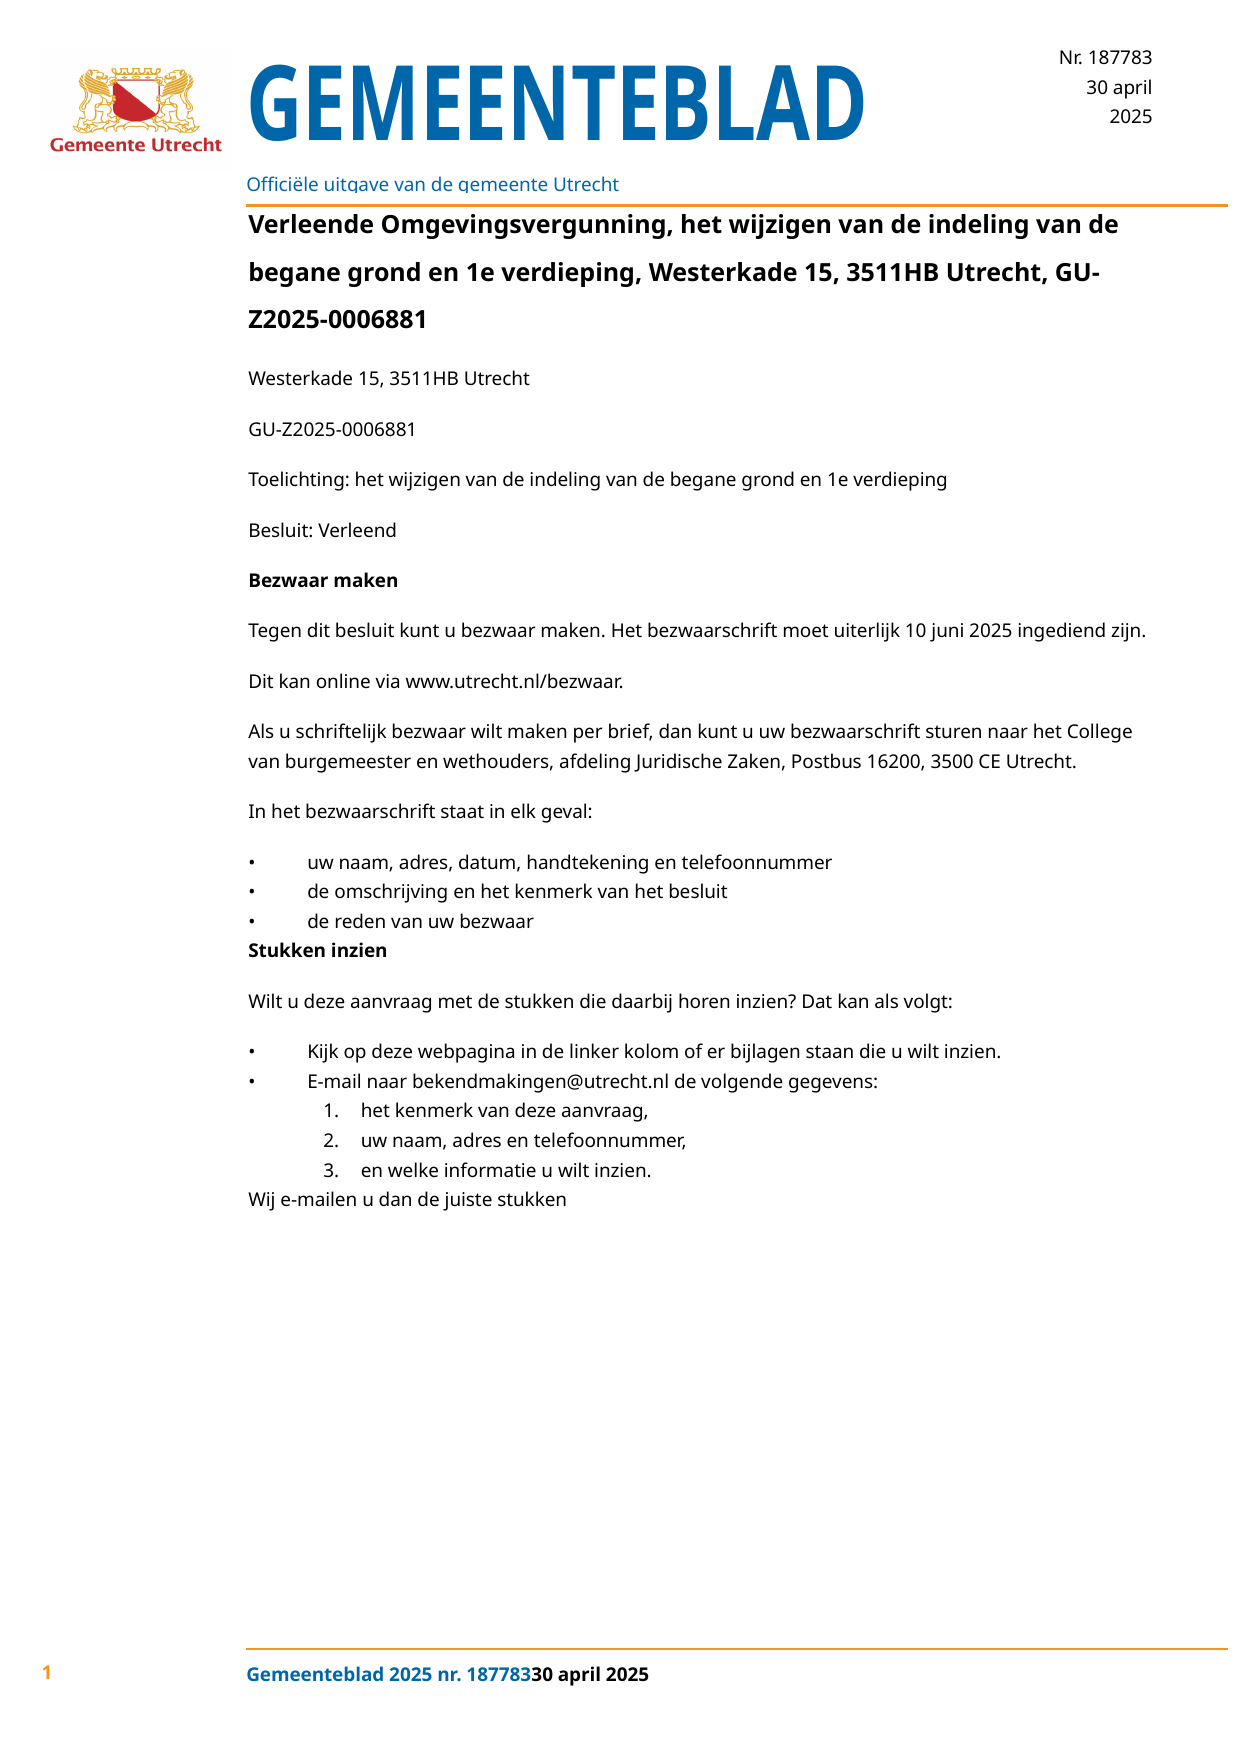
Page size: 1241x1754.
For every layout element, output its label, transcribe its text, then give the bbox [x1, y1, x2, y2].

text In het bezwaarschrift staat in elk geval: [248, 798, 1152, 824]
text Wilt u deze aanvraag met de stukken die daarbij horen inzien? Dat kan als volgt: [248, 988, 1152, 1014]
text Wij e-mailen u dan de juiste stukken [248, 1186, 1152, 1212]
list uw naam, adres, datum, handtekening en telefoonnummer [248, 849, 1152, 874]
list de omschrijving en het kenmerk van het besluit [248, 878, 1152, 904]
text Tegen dit besluit kunt u bezwaar maken. Het bezwaarschrift moet uiterlijk 10 juni 2025 ingediend zijn. [248, 618, 1152, 643]
text Besluit: Verleend [248, 517, 1152, 542]
text Als u schriftelijk bezwaar wilt maken per brief, dan kunt u uw bezwaarschrift sturen naar het College van burgemeester en wethouders, afdeling Juridische Zaken, Postbus 16200, 3500 CE Utrecht. [248, 718, 1152, 774]
list en welke informatie u wilt inzien. [323, 1157, 1152, 1182]
picture [41, 47, 231, 172]
list uw naam, adres en telefoonnummer, [323, 1127, 1152, 1153]
list E-mail naar bekendmakingen@utrecht.nl de volgende gegevens: [248, 1068, 1152, 1094]
list Kijk op deze webpagina in de linker kolom of er bijlagen staan die u wilt inzien. [248, 1038, 1152, 1064]
list de reden van uw bezwaar [248, 908, 1152, 934]
text Dit kan online via www.utrecht.nl/bezwaar. [248, 668, 1152, 694]
text Bezwaar maken [248, 567, 1152, 593]
text Stukken inzien [248, 938, 1152, 963]
text Toelichting: het wijzigen van de indeling van de begane grond en 1e verdieping [248, 466, 1152, 492]
list het kenmerk van deze aanvraag, [323, 1098, 1152, 1123]
text GU-Z2025-0006881 [248, 416, 1152, 442]
text Westerkade 15, 3511HB Utrecht [248, 366, 1152, 391]
text Verleende Omgevingsvergunning, het wijzigen van de indeling van de begane grond en 1e verdieping, Westerkade 15, 3511HB Utrecht, GU-Z2025-0006881 [248, 207, 1152, 336]
